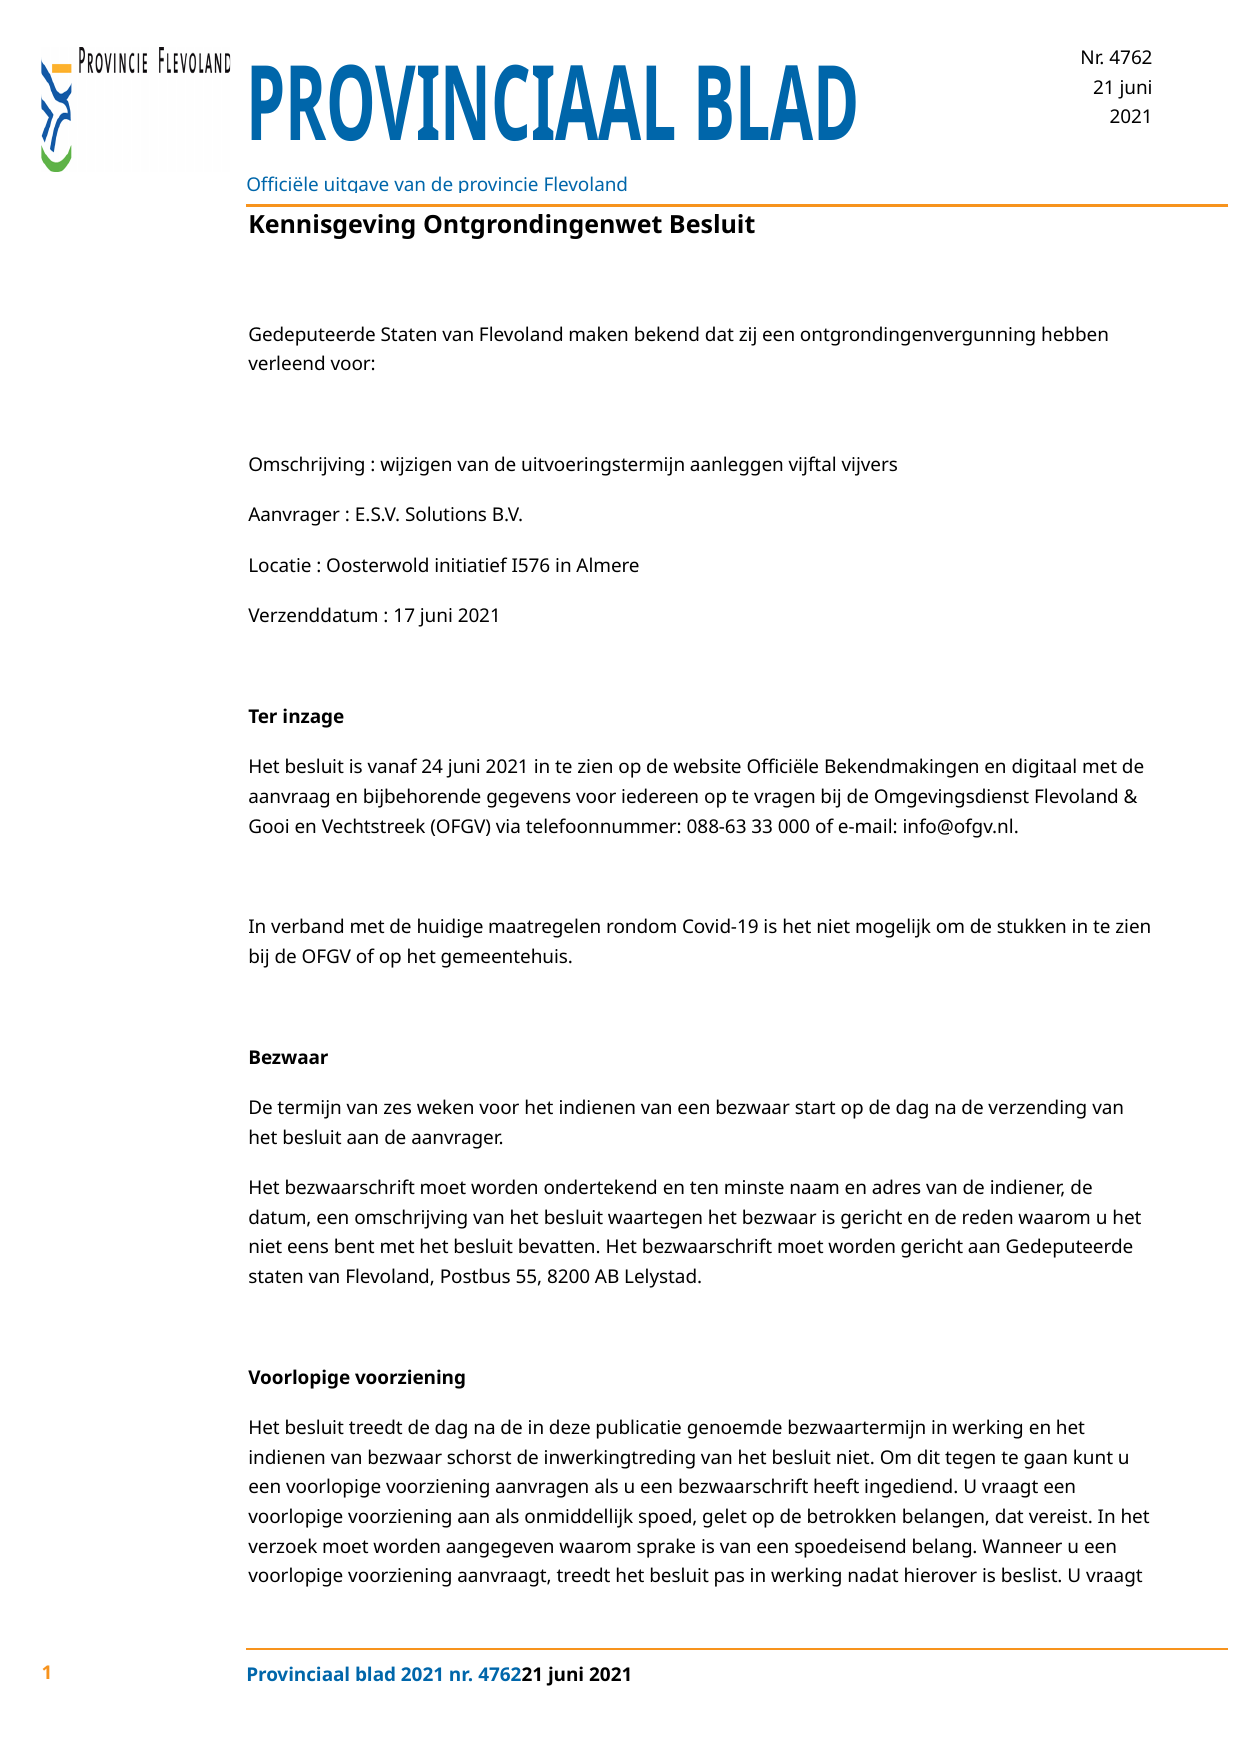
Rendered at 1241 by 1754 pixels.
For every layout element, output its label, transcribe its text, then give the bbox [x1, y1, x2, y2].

text Ter inzage [248, 703, 1152, 729]
text Locatie : Oosterwold initiatief I576 in Almere [248, 552, 1152, 578]
text In verband met de huidige maatregelen rondom Covid-19 is het niet mogelijk om de stukken in te zien bij de OFGV of op het gemeentehuis. [248, 914, 1152, 969]
text Het besluit is vanaf 24 juni 2021 in te zien op de website Officiële Bekendmakingen en digitaal met de aanvraag en bijbehorende gegevens voor iedereen op te vragen bij de Omgevingsdienst Flevoland & Gooi en Vechtstreek (OFGV) via telefoonnummer: 088-63 33 000 of e-mail: info@ofgv.nl. [248, 754, 1152, 838]
text Het besluit treedt de dag na de in deze publicatie genoemde bezwaartermijn in werking en het indienen van bezwaar schorst de inwerkingtreding van het besluit niet. Om dit tegen te gaan kunt u een voorlopige voorziening aanvragen als u een bezwaarschrift heeft ingediend. U vraagt een voorlopige voorziening aan als onmiddellijk spoed, gelet op de betrokken belangen, dat vereist. In het verzoek moet worden aangegeven waarom sprake is van een spoedeisend belang. Wanneer u een voorlopige voorziening aanvraagt, treedt het besluit pas in werking nadat hierover is beslist. U vraagt [248, 1414, 1152, 1588]
text De termijn van zes weken voor het indienen van een bezwaar start op de dag na de verzending van het besluit aan de aanvrager. [248, 1094, 1152, 1150]
text Voorlopige voorziening [248, 1364, 1152, 1390]
text Kennisgeving Ontgrondingenwet Besluit [248, 207, 1152, 241]
text Aanvrager : E.S.V. Solutions B.V. [248, 502, 1152, 527]
text Omschrijving : wijzigen van de uitvoeringstermijn aanleggen vijftal vijvers [248, 451, 1152, 477]
text Gedeputeerde Staten van Flevoland maken bekend dat zij een ontgrondingenvergunning hebben verleend voor: [248, 321, 1152, 376]
text Het bezwaarschrift moet worden ondertekend en ten minste naam en adres van de indiener, de datum, een omschrijving van het besluit waartegen het bezwaar is gericht en de reden waarom u het niet eens bent met het besluit bevatten. Het bezwaarschrift moet worden gericht aan Gedeputeerde staten van Flevoland, Postbus 55, 8200 AB Lelystad. [248, 1174, 1152, 1289]
picture [41, 47, 231, 172]
text Verzenddatum : 17 juni 2021 [248, 602, 1152, 628]
text Bezwaar [248, 1044, 1152, 1070]
